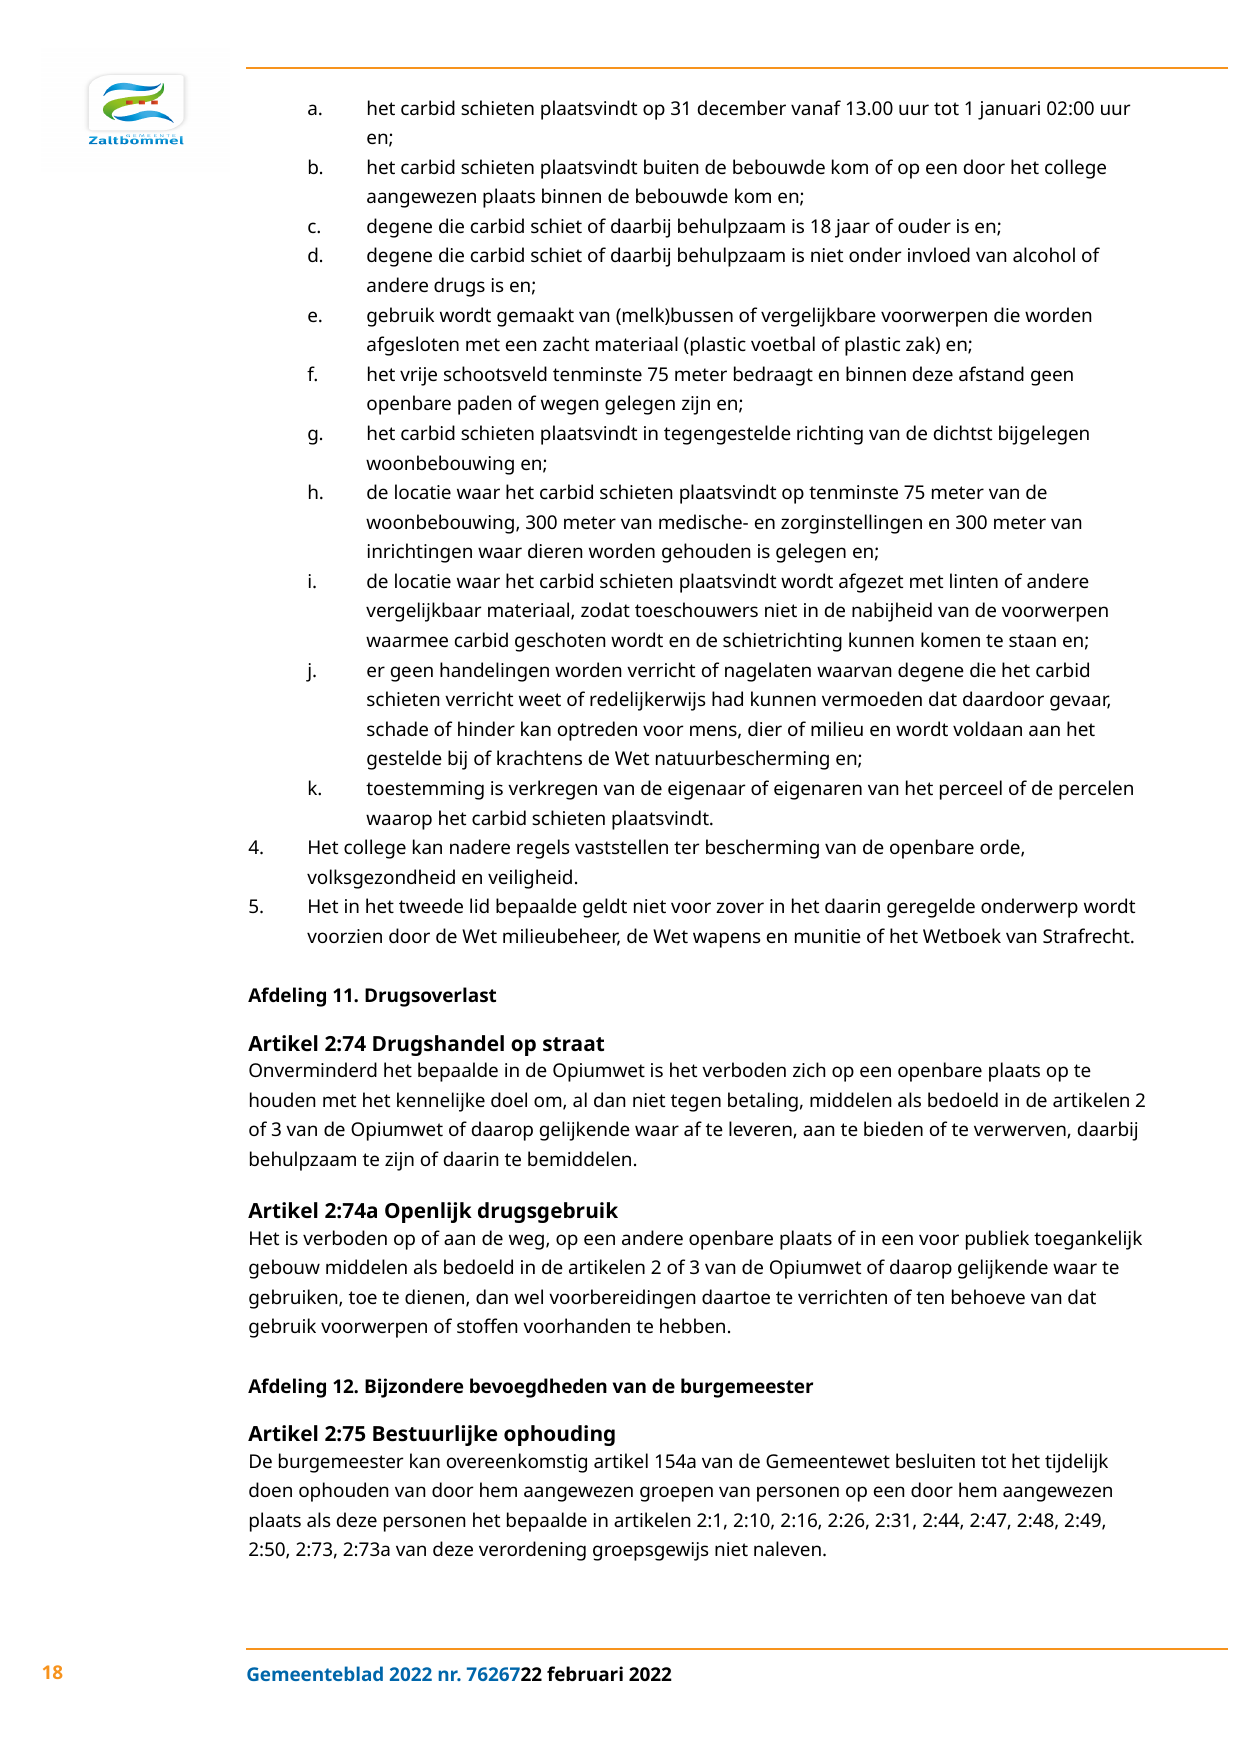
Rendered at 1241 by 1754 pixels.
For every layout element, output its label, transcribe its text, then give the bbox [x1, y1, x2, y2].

list er geen handelingen worden verricht of nagelaten waarvan degene die het carbid schieten verricht weet of redelijkerwijs had kunnen vermoeden dat daardoor gevaar, schade of hinder kan optreden voor mens, dier of milieu en wordt voldaan aan het gestelde bij of krachtens de Wet natuurbescherming en; [307, 657, 1152, 771]
list het carbid schieten plaatsvindt in tegengestelde richting van de dichtst bijgelegen woonbebouwing en; [307, 420, 1152, 476]
text Afdeling 11. Drugsoverlast [248, 982, 1152, 1008]
text Het is verboden op of aan de weg, op een andere openbare plaats of in een voor publiek toegankelijk gebouw middelen als bedoeld in de artikelen 2 of 3 van de Opiumwet of daarop gelijkende waar te gebruiken, toe te dienen, dan wel voorbereidingen daartoe te verrichten of ten behoeve van dat gebruik voorwerpen of stoffen voorhanden te hebben. [248, 1225, 1152, 1339]
list Het in het tweede lid bepaalde geldt niet voor zover in het daarin geregelde onderwerp wordt voorzien door de Wet milieubeheer, de Wet wapens en munitie of het Wetboek van Strafrecht. [248, 893, 1152, 949]
picture [41, 47, 231, 172]
list het carbid schieten plaatsvindt op 31 december vanaf 13.00 uur tot 1 januari 02:00 uur en; [307, 95, 1152, 150]
text Afdeling 12. Bijzondere bevoegdheden van de burgemeester [248, 1373, 1152, 1398]
list de locatie waar het carbid schieten plaatsvindt op tenminste 75 meter van de woonbebouwing, 300 meter van medische- en zorginstellingen en 300 meter van inrichtingen waar dieren worden gehouden is gelegen en; [307, 479, 1152, 564]
list toestemming is verkregen van de eigenaar of eigenaren van het perceel of de percelen waarop het carbid schieten plaatsvindt. [307, 775, 1152, 831]
list Het college kan nadere regels vaststellen ter bescherming van de openbare orde, volksgezondheid en veiligheid. [248, 834, 1152, 890]
text Artikel 2:75 Bestuurlijke ophouding [248, 1419, 1152, 1448]
text Artikel 2:74a Openlijk drugsgebruik [248, 1196, 1152, 1225]
list het vrije schootsveld tenminste 75 meter bedraagt en binnen deze afstand geen openbare paden of wegen gelegen zijn en; [307, 361, 1152, 416]
text Onverminderd het bepaalde in de Opiumwet is het verboden zich op een openbare plaats op te houden met het kennelijke doel om, al dan niet tegen betaling, middelen als bedoeld in de artikelen 2 of 3 van de Opiumwet of daarop gelijkende waar af te leveren, aan te bieden of te verwerven, daarbij behulpzaam te zijn of daarin te bemiddelen. [248, 1057, 1152, 1172]
text De burgemeester kan overeenkomstig artikel 154a van de Gemeentewet besluiten tot het tijdelijk doen ophouden van door hem aangewezen groepen van personen op een door hem aangewezen plaats als deze personen het bepaalde in artikelen 2:1, 2:10, 2:16, 2:26, 2:31, 2:44, 2:47, 2:48, 2:49, 2:50, 2:73, 2:73a van deze verordening groepsgewijs niet naleven. [248, 1448, 1152, 1562]
text Artikel 2:74 Drugshandel op straat [248, 1029, 1152, 1057]
list het carbid schieten plaatsvindt buiten de bebouwde kom of op een door het college aangewezen plaats binnen de bebouwde kom en; [307, 154, 1152, 209]
list de locatie waar het carbid schieten plaatsvindt wordt afgezet met linten of andere vergelijkbaar materiaal, zodat toeschouwers niet in de nabijheid van de voorwerpen waarmee carbid geschoten wordt en de schietrichting kunnen komen te staan en; [307, 568, 1152, 653]
list degene die carbid schiet of daarbij behulpzaam is niet onder invloed van alcohol of andere drugs is en; [307, 243, 1152, 298]
list degene die carbid schiet of daarbij behulpzaam is 18 jaar of ouder is en; [307, 213, 1152, 239]
list gebruik wordt gemaakt van (melk)bussen of vergelijkbare voorwerpen die worden afgesloten met een zacht materiaal (plastic voetbal of plastic zak) en; [307, 302, 1152, 357]
